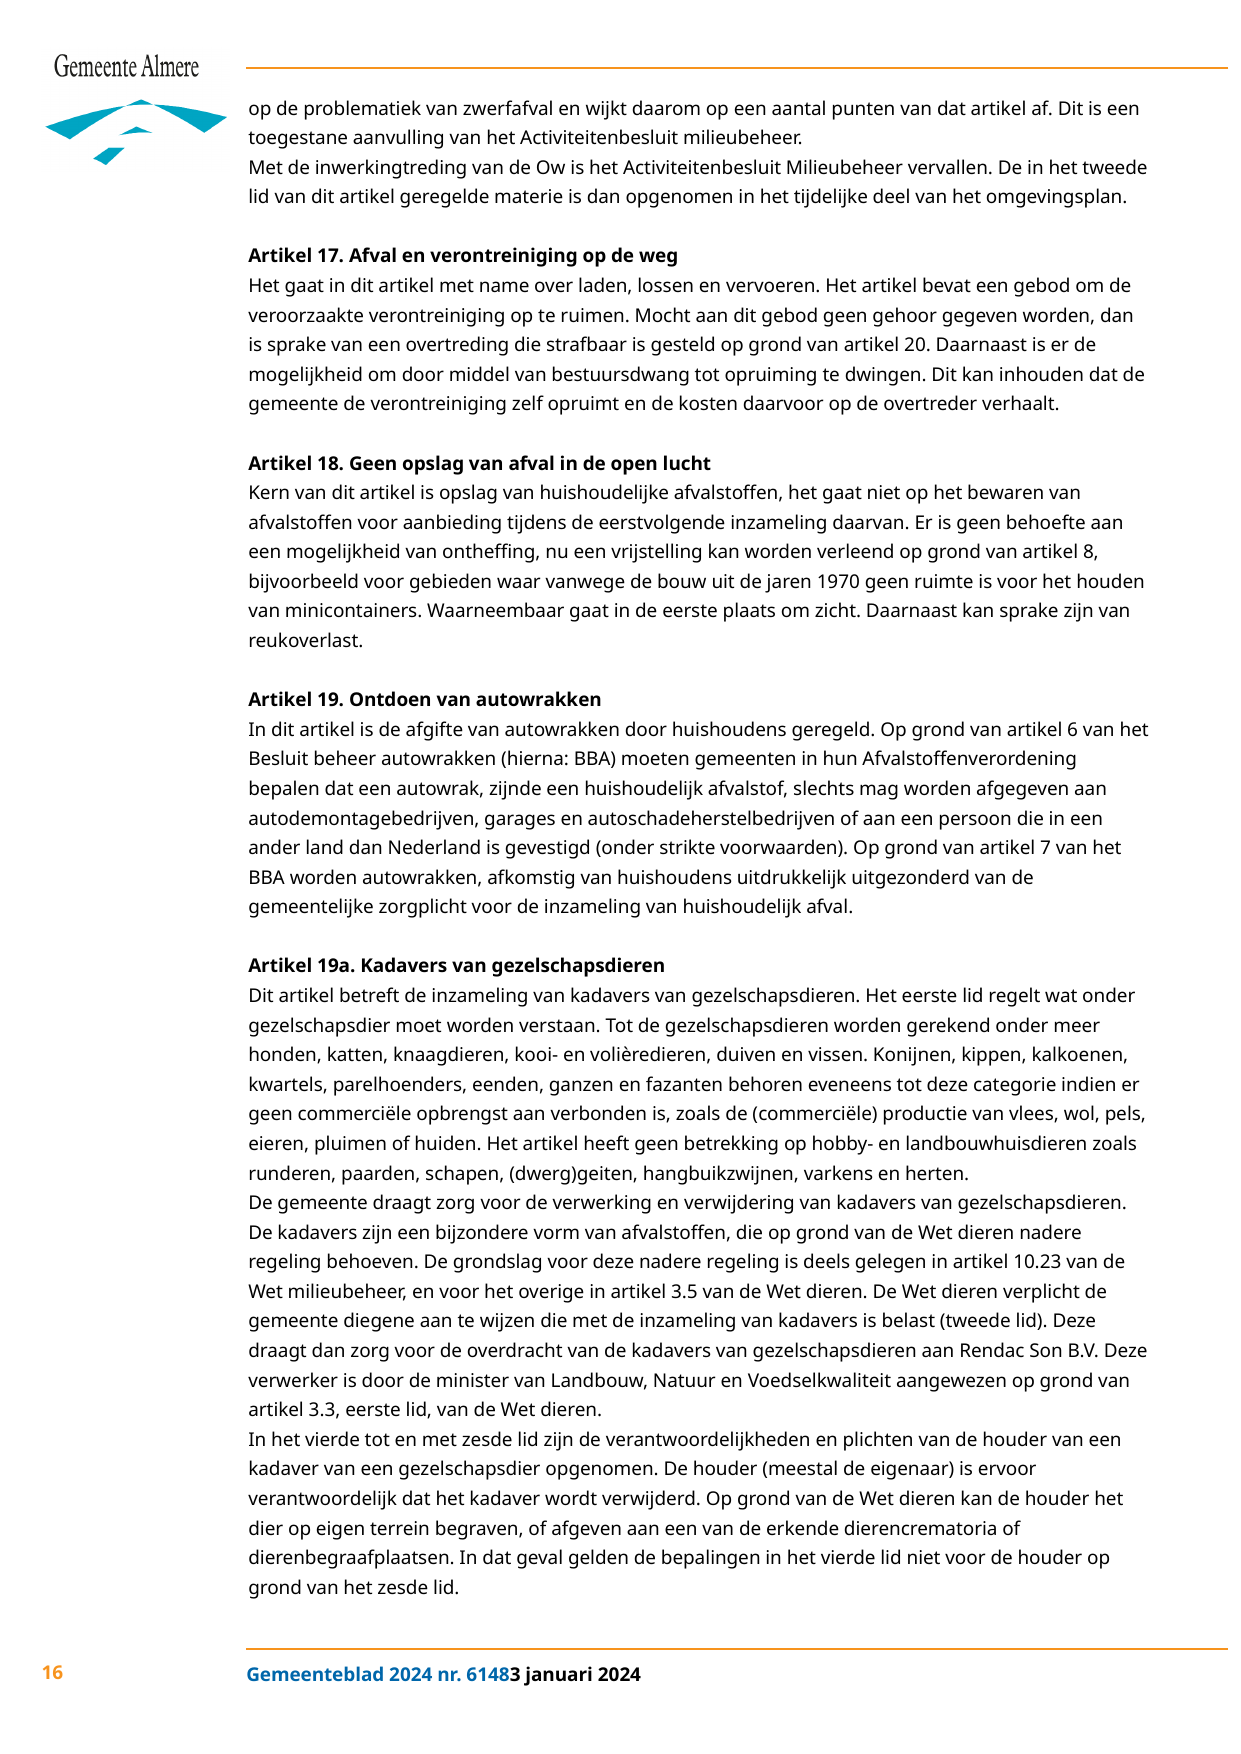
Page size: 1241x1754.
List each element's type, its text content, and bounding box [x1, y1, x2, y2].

text Artikel 19a. Kadavers van gezelschapsdieren [248, 953, 1152, 978]
picture [41, 47, 231, 172]
text De gemeente draagt zorg voor de verwerking en verwijdering van kadavers van gezelschapsdieren. De kadavers zijn een bijzondere vorm van afvalstoffen, die op grond van de Wet dieren nadere regeling behoeven. De grondslag voor deze nadere regeling is deels gelegen in artikel 10.23 van de Wet milieubeheer, en voor het overige in artikel 3.5 van de Wet dieren. De Wet dieren verplicht de gemeente diegene aan te wijzen die met de inzameling van kadavers is belast (tweede lid). Deze draagt dan zorg voor de overdracht van de kadavers van gezelschapsdieren aan Rendac Son B.V. Deze verwerker is door de minister van Landbouw, Natuur en Voedselkwaliteit aangewezen op grond van artikel 3.3, eerste lid, van de Wet dieren. [248, 1189, 1152, 1422]
text Artikel 19. Ontdoen van autowrakken [248, 686, 1152, 712]
text Artikel 18. Geen opslag van afval in de open lucht [248, 450, 1152, 476]
text In het vierde tot en met zesde lid zijn de verantwoordelijkheden en plichten van de houder van een kadaver van een gezelschapsdier opgenomen. De houder (meestal de eigenaar) is ervoor verantwoordelijk dat het kadaver wordt verwijderd. Op grond van de Wet dieren kan de houder het dier op eigen terrein begraven, of afgeven aan een van de erkende dierencrematoria of dierenbegraafplaatsen. In dat geval gelden de bepalingen in het vierde lid niet voor de houder op grond van het zesde lid. [248, 1426, 1152, 1600]
text Dit artikel betreft de inzameling van kadavers van gezelschapsdieren. Het eerste lid regelt wat onder gezelschapsdier moet worden verstaan. Tot de gezelschapsdieren worden gerekend onder meer honden, katten, knaagdieren, kooi- en volièredieren, duiven en vissen. Konijnen, kippen, kalkoenen, kwartels, parelhoenders, eenden, ganzen en fazanten behoren eveneens tot deze categorie indien er geen commerciële opbrengst aan verbonden is, zoals de (commerciële) productie van vlees, wol, pels, eieren, pluimen of huiden. Het artikel heeft geen betrekking op hobby- en landbouwhuisdieren zoals runderen, paarden, schapen, (dwerg)geiten, hangbuikzwijnen, varkens en herten. [248, 982, 1152, 1186]
text Met de inwerkingtreding van de Ow is het Activiteitenbesluit Milieubeheer vervallen. De in het tweede lid van dit artikel geregelde materie is dan opgenomen in het tijdelijke deel van het omgevingsplan. [248, 154, 1152, 209]
text In dit artikel is de afgifte van autowrakken door huishoudens geregeld. Op grond van artikel 6 van het Besluit beheer autowrakken (hierna: BBA) moeten gemeenten in hun Afvalstoffenverordening bepalen dat een autowrak, zijnde een huishoudelijk afvalstof, slechts mag worden afgegeven aan autodemontagebedrijven, garages en autoschadeherstelbedrijven of aan een persoon die in een ander land dan Nederland is gevestigd (onder strikte voorwaarden). Op grond van artikel 7 van het BBA worden autowrakken, afkomstig van huishoudens uitdrukkelijk uitgezonderd van de gemeentelijke zorgplicht voor de inzameling van huishoudelijk afval. [248, 716, 1152, 919]
text op de problematiek van zwerfafval en wijkt daarom op een aantal punten van dat artikel af. Dit is een toegestane aanvulling van het Activiteitenbesluit milieubeheer. [248, 95, 1152, 150]
text Artikel 17. Afval en verontreiniging op de weg [248, 243, 1152, 268]
text Kern van dit artikel is opslag van huishoudelijke afvalstoffen, het gaat niet op het bewaren van afvalstoffen voor aanbieding tijdens de eerstvolgende inzameling daarvan. Er is geen behoefte aan een mogelijkheid van ontheffing, nu een vrijstelling kan worden verleend op grond van artikel 8, bijvoorbeeld voor gebieden waar vanwege de bouw uit de jaren 1970 geen ruimte is voor het houden van minicontainers. Waarneembaar gaat in de eerste plaats om zicht. Daarnaast kan sprake zijn van reukoverlast. [248, 479, 1152, 653]
text Het gaat in dit artikel met name over laden, lossen en vervoeren. Het artikel bevat een gebod om de veroorzaakte verontreiniging op te ruimen. Mocht aan dit gebod geen gehoor gegeven worden, dan is sprake van een overtreding die strafbaar is gesteld op grond van artikel 20. Daarnaast is er de mogelijkheid om door middel van bestuursdwang tot opruiming te dwingen. Dit kan inhouden dat de gemeente de verontreiniging zelf opruimt en de kosten daarvoor op de overtreder verhaalt. [248, 272, 1152, 416]
